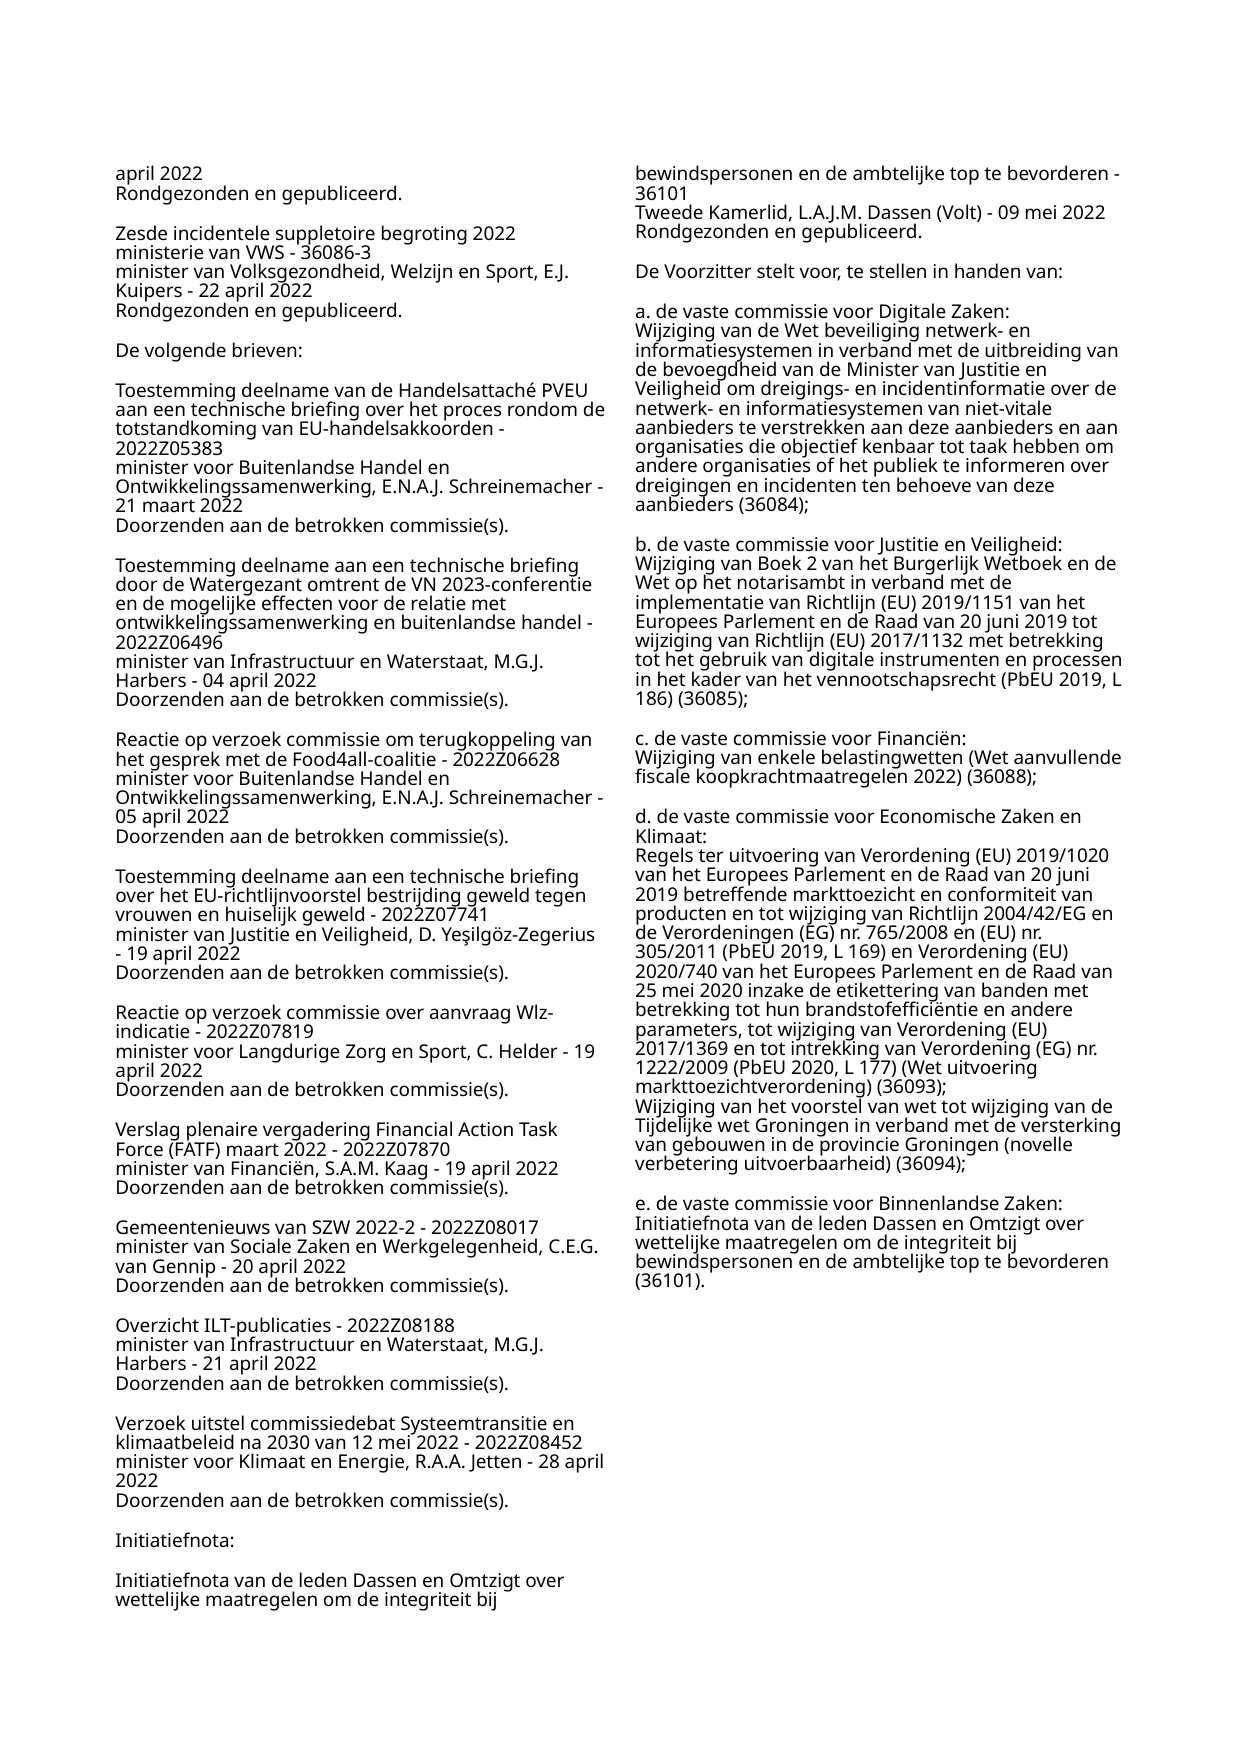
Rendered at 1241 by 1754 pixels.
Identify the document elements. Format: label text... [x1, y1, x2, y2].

text Doorzenden aan de betrokken commissie(s). [115, 964, 605, 983]
text minister van Infrastructuur en Waterstaat, M.G.J. Harbers - 21 april 2022 [115, 1336, 605, 1375]
text Regels ter uitvoering van Verordening (EU) 2019/1020 van het Europees Parlement en de Raad van 20 juni 2019 betreffende markttoezicht en conformiteit van producten en tot wijziging van Richtlijn 2004/42/EG en de Verordeningen (EG) nr. 765/2008 en (EU) nr. 305/2011 (PbEU 2019, L 169) en Verordening (EU) 2020/740 van het Europees Parlement en de Raad van 25 mei 2020 inzake de etikettering van banden met betrekking tot hun brandstofefficiëntie en andere parameters, tot wijziging van Verordening (EU) 2017/1369 en tot intrekking van Verordening (EG) nr. 1222/2009 (PbEU 2020, L 177) (Wet uitvoering markttoezichtverordening) (36093); [635, 847, 1125, 1098]
text a. de vaste commissie voor Digitale Zaken: [635, 303, 1125, 322]
text b. de vaste commissie voor Justitie en Veiligheid: [635, 536, 1125, 555]
text e. de vaste commissie voor Binnenlandse Zaken: [635, 1195, 1125, 1215]
text Wijziging van enkele belastingwetten (Wet aanvullende fiscale koopkrachtmaatregelen 2022) (36088); [635, 749, 1125, 788]
text bewindspersonen en de ambtelijke top te bevorderen - 36101 [635, 165, 1125, 204]
text minister voor Langdurige Zorg en Sport, C. Helder - 19 april 2022 [115, 1043, 605, 1081]
text Initiatiefnota van de leden Dassen en Omtzigt over wettelijke maatregelen om de integriteit bij bewindspersonen en de ambtelijke top te bevorderen (36101). [635, 1215, 1125, 1292]
text Gemeentenieuws van SZW 2022-2 - 2022Z08017 [115, 1219, 605, 1238]
text Wijziging van Boek 2 van het Burgerlijk Wetboek en de Wet op het notarisambt in verband met de implementatie van Richtlijn (EU) 2019/1151 van het Europees Parlement en de Raad van 20 juni 2019 tot wijziging van Richtlijn (EU) 2017/1132 met betrekking tot het gebruik van digitale instrumenten en processen in het kader van het vennootschapsrecht (PbEU 2019, L 186) (36085); [635, 555, 1125, 709]
text Rondgezonden en gepubliceerd. [115, 302, 605, 321]
text minister van Justitie en Veiligheid, D. Yeşilgöz-Zegerius - 19 april 2022 [115, 926, 605, 964]
text Tweede Kamerlid, L.A.J.M. Dassen (Volt) - 09 mei 2022 [635, 204, 1125, 223]
text Verslag plenaire vergadering Financial Action Task Force (FATF) maart 2022 - 2022Z07870 [115, 1121, 605, 1160]
text minister van Sociale Zaken en Werkgelegenheid, C.E.G. van Gennip - 20 april 2022 [115, 1238, 605, 1277]
text Rondgezonden en gepubliceerd. [115, 184, 605, 204]
text Initiatiefnota van de leden Dassen en Omtzigt over wettelijke maatregelen om de integriteit bij [115, 1572, 605, 1610]
text Doorzenden aan de betrokken commissie(s). [115, 1375, 605, 1394]
text Wijziging van de Wet beveiliging netwerk- en informatiesystemen in verband met de uitbreiding van de bevoegdheid van de Minister van Justitie en Veiligheid om dreigings- en incidentinformatie over de netwerk- en informatiesystemen van niet-vitale aanbieders te verstrekken aan deze aanbieders en aan organisaties die objectief kenbaar tot taak hebben om andere organisaties of het publiek te informeren over dreigingen en incidenten ten behoeve van deze aanbieders (36084); [635, 322, 1125, 515]
text c. de vaste commissie voor Financiën: [635, 730, 1125, 749]
text Toestemming deelname van de Handelsattaché PVEU aan een technische briefing over het proces rondom de totstandkoming van EU-handelsakkoorden - 2022Z05383 [115, 382, 605, 459]
text Reactie op verzoek commissie om terugkoppeling van het gesprek met de Food4all-coalitie - 2022Z06628 [115, 731, 605, 770]
text Doorzenden aan de betrokken commissie(s). [115, 1277, 605, 1296]
text april 2022 [115, 165, 605, 184]
text Doorzenden aan de betrokken commissie(s). [115, 1081, 605, 1101]
text Doorzenden aan de betrokken commissie(s). [115, 691, 605, 711]
text minister van Financiën, S.A.M. Kaag - 19 april 2022 [115, 1160, 605, 1179]
text minister voor Buitenlandse Handel en Ontwikkelingssamenwerking, E.N.A.J. Schreinemacher - 05 april 2022 [115, 770, 605, 828]
text d. de vaste commissie voor Economische Zaken en Klimaat: [635, 808, 1125, 847]
text Reactie op verzoek commissie over aanvraag Wlz-indicatie - 2022Z07819 [115, 1004, 605, 1043]
text Overzicht ILT-publicaties - 2022Z08188 [115, 1317, 605, 1336]
text minister voor Klimaat en Energie, R.A.A. Jetten - 28 april 2022 [115, 1453, 605, 1492]
text Toestemming deelname aan een technische briefing door de Watergezant omtrent de VN 2023-conferentie en de mogelijke effecten voor de relatie met ontwikkelingssamenwerking en buitenlandse handel - 2022Z06496 [115, 557, 605, 653]
text Doorzenden aan de betrokken commissie(s). [115, 517, 605, 536]
text Wijziging van het voorstel van wet tot wijziging van de Tijdelijke wet Groningen in verband met de versterking van gebouwen in de provincie Groningen (novelle verbetering uitvoerbaarheid) (36094); [635, 1098, 1125, 1175]
text minister van Infrastructuur en Waterstaat, M.G.J. Harbers - 04 april 2022 [115, 653, 605, 691]
text Doorzenden aan de betrokken commissie(s). [115, 1492, 605, 1511]
text Initiatiefnota: [115, 1532, 605, 1551]
text Doorzenden aan de betrokken commissie(s). [115, 1179, 605, 1198]
text minister voor Buitenlandse Handel en Ontwikkelingssamenwerking, E.N.A.J. Schreinemacher - 21 maart 2022 [115, 459, 605, 517]
text Doorzenden aan de betrokken commissie(s). [115, 828, 605, 847]
text Zesde incidentele suppletoire begroting 2022 ministerie van VWS - 36086-3 [115, 224, 605, 263]
text Rondgezonden en gepubliceerd. [635, 223, 1125, 242]
text Verzoek uitstel commissiedebat Systeemtransitie en klimaatbeleid na 2030 van 12 mei 2022 - 2022Z08452 [115, 1415, 605, 1453]
text Toestemming deelname aan een technische briefing over het EU-richtlijnvoorstel bestrijding geweld tegen vrouwen en huiselijk geweld - 2022Z07741 [115, 868, 605, 926]
text De Voorzitter stelt voor, te stellen in handen van: [635, 263, 1125, 282]
text De volgende brieven: [115, 342, 605, 361]
text minister van Volksgezondheid, Welzijn en Sport, E.J. Kuipers - 22 april 2022 [115, 263, 605, 302]
